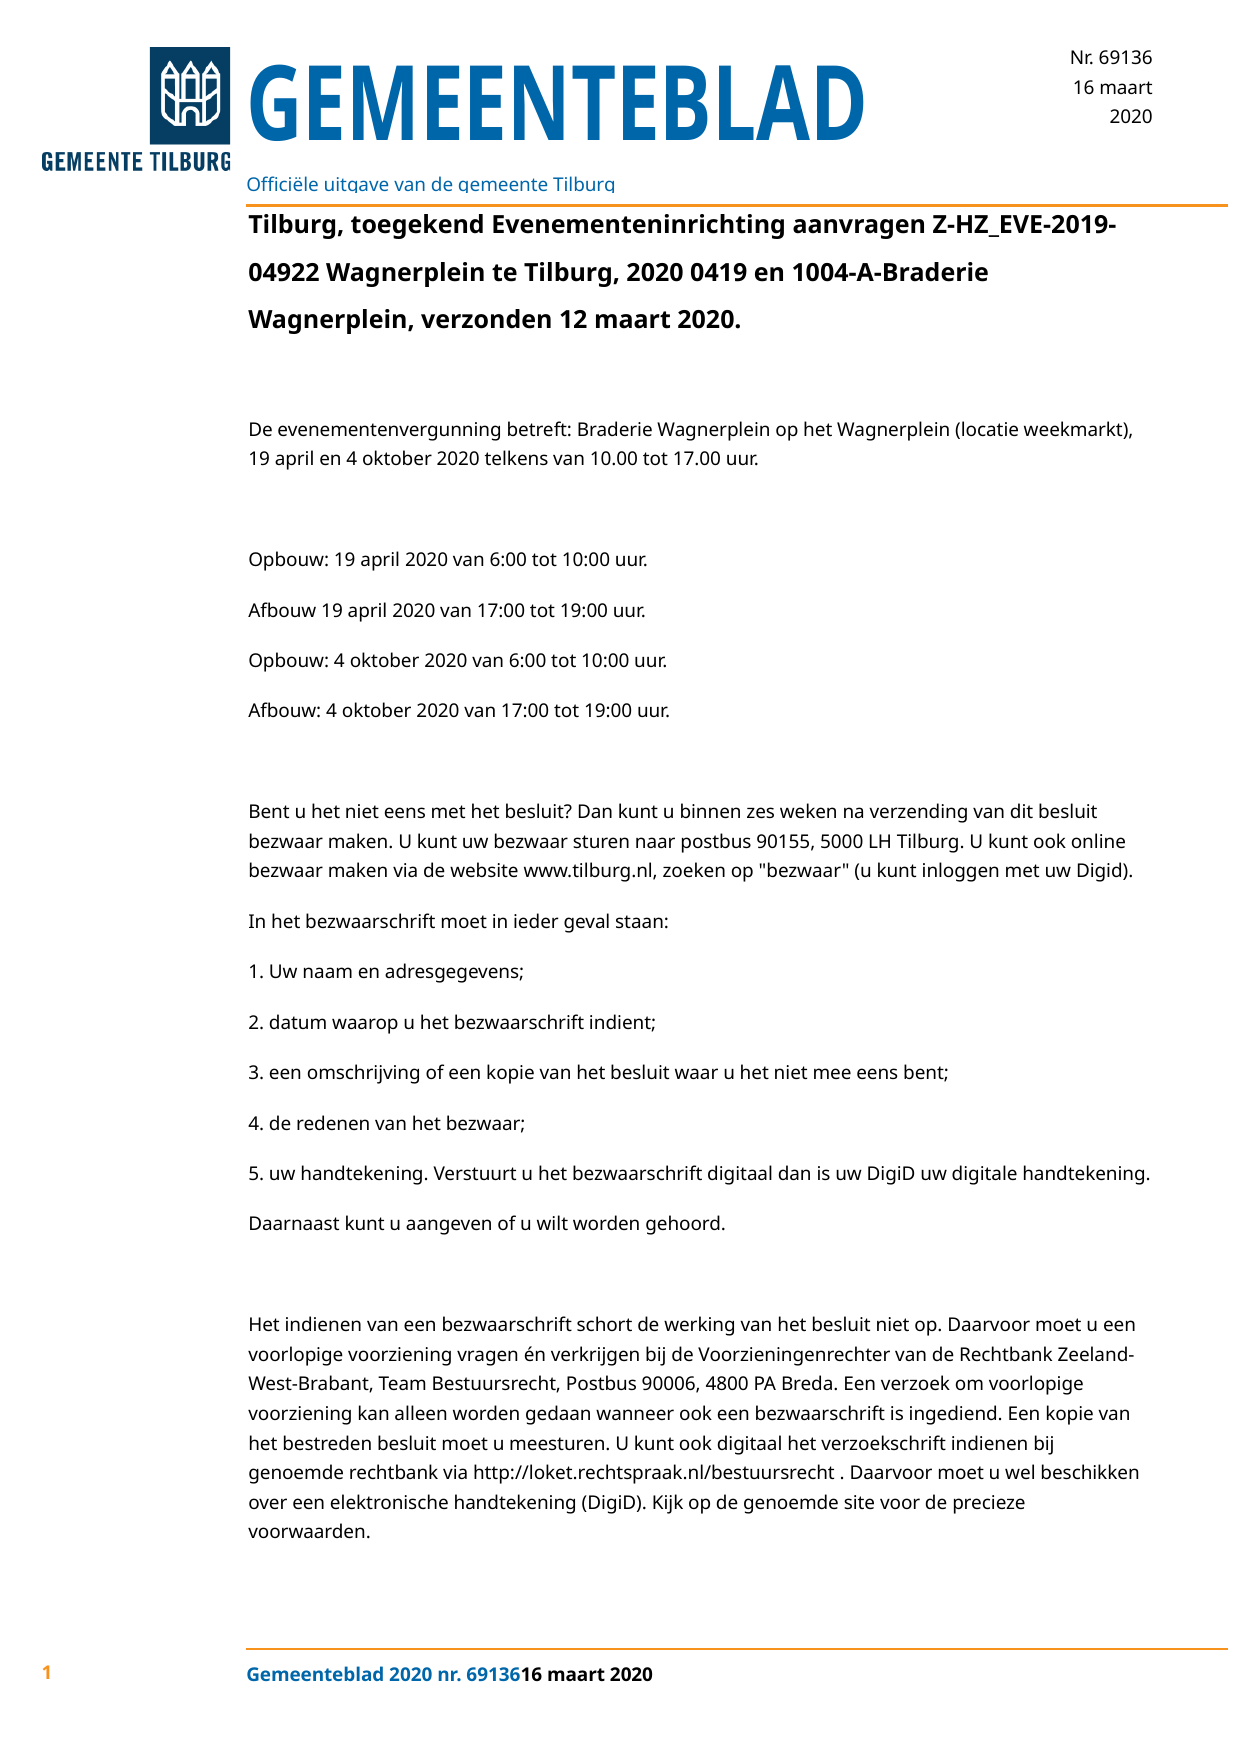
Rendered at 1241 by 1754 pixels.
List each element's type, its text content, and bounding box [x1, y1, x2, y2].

text In het bezwaarschrift moet in ieder geval staan: [248, 908, 1152, 934]
text Opbouw: 4 oktober 2020 van 6:00 tot 10:00 uur. [248, 647, 1152, 673]
text 4. de redenen van het bezwaar; [248, 1110, 1152, 1135]
text 1. Uw naam en adresgegevens; [248, 958, 1152, 984]
text Het indienen van een bezwaarschrift schort de werking van het besluit niet op. Daarvoor moet u een voorlopige voorziening vragen én verkrijgen bij de Voorzieningenrechter van de Rechtbank Zeeland-West-Brabant, Team Bestuursrecht, Postbus 90006, 4800 PA Breda. Een verzoek om voorlopige voorziening kan alleen worden gedaan wanneer ook een bezwaarschrift is ingediend. Een kopie van het bestreden besluit moet u meesturen. U kunt ook digitaal het verzoekschrift indienen bij genoemde rechtbank via http://loket.rechtspraak.nl/bestuursrecht . Daarvoor moet u wel beschikken over een elektronische handtekening (DigiD). Kijk op de genoemde site voor de precieze voorwaarden. [248, 1311, 1152, 1544]
text Bent u het niet eens met het besluit? Dan kunt u binnen zes weken na verzending van dit besluit bezwaar maken. U kunt uw bezwaar sturen naar postbus 90155, 5000 LH Tilburg. U kunt ook online bezwaar maken via de website www.tilburg.nl, zoeken op "bezwaar" (u kunt inloggen met uw Digid). [248, 798, 1152, 883]
text 3. een omschrijving of een kopie van het besluit waar u het niet mee eens bent; [248, 1059, 1152, 1085]
text Daarnaast kunt u aangeven of u wilt worden gehoord. [248, 1211, 1152, 1236]
text Opbouw: 19 april 2020 van 6:00 tot 10:00 uur. [248, 546, 1152, 572]
text De evenementenvergunning betreft: Braderie Wagnerplein op het Wagnerplein (locatie weekmarkt), 19 april en 4 oktober 2020 telkens van 10.00 tot 17.00 uur. [248, 416, 1152, 471]
text Tilburg, toegekend Evenementeninrichting aanvragen Z-HZ_EVE-2019-04922 Wagnerplein te Tilburg, 2020 0419 en 1004-A-Braderie Wagnerplein, verzonden 12 maart 2020. [248, 207, 1152, 336]
picture [41, 47, 231, 172]
text 2. datum waarop u het bezwaarschrift indient; [248, 1009, 1152, 1034]
text Afbouw 19 april 2020 van 17:00 tot 19:00 uur. [248, 597, 1152, 622]
text Afbouw: 4 oktober 2020 van 17:00 tot 19:00 uur. [248, 698, 1152, 723]
text 5. uw handtekening. Verstuurt u het bezwaarschrift digitaal dan is uw DigiD uw digitale handtekening. [248, 1160, 1152, 1186]
